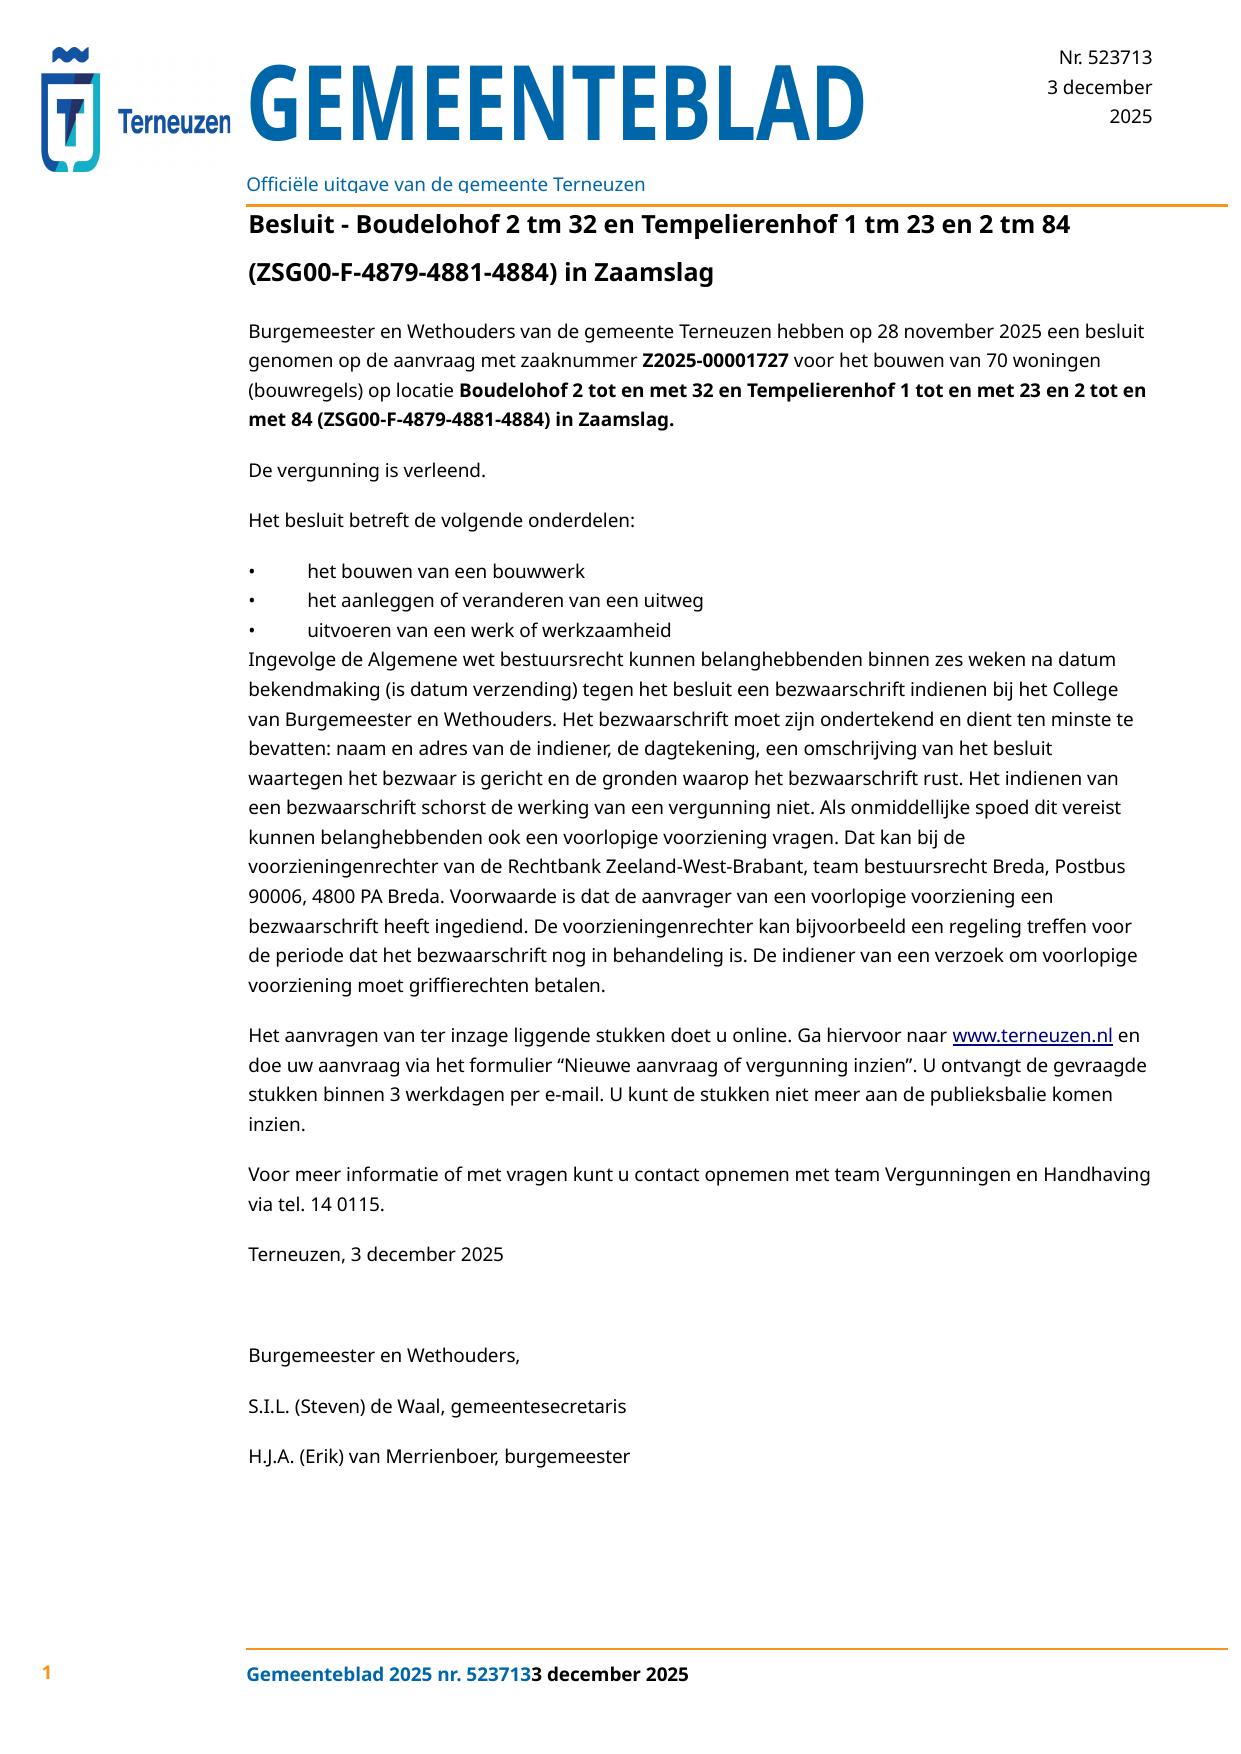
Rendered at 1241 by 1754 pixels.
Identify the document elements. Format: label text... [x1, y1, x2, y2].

text Het besluit betreft de volgende onderdelen: [248, 507, 1152, 533]
text H.J.A. (Erik) van Merrienboer, burgemeester [248, 1443, 1152, 1469]
text Voor meer informatie of met vragen kunt u contact opnemen met team Vergunningen en Handhaving via tel. 14 0115. [248, 1162, 1152, 1217]
text Het aanvragen van ter inzage liggende stukken doet u online. Ga hiervoor naar www.terneuzen.nl en doe uw aanvraag via het formulier “Nieuwe aanvraag of vergunning inzien”. U ontvangt de gevraagde stukken binnen 3 werkdagen per e-mail. U kunt de stukken niet meer aan de publieksbalie komen inzien. [248, 1022, 1152, 1137]
text Burgemeester en Wethouders, [248, 1342, 1152, 1368]
text Burgemeester en Wethouders van de gemeente Terneuzen hebben op 28 november 2025 een besluit genomen op de aanvraag met zaaknummer Z2025-00001727 voor het bouwen van 70 woningen (bouwregels) op locatie Boudelohof 2 tot en met 32 en Tempelierenhof 1 tot en met 23 en 2 tot en met 84 (ZSG00-F-4879-4881-4884) in Zaamslag. [248, 318, 1152, 432]
text Ingevolge de Algemene wet bestuursrecht kunnen belanghebbenden binnen zes weken na datum bekendmaking (is datum verzending) tegen het besluit een bezwaarschrift indienen bij het College van Burgemeester en Wethouders. Het bezwaarschrift moet zijn ondertekend en dient ten minste te bevatten: naam en adres van de indiener, de dagtekening, een omschrijving van het besluit waartegen het bezwaar is gericht en de gronden waarop het bezwaarschrift rust. Het indienen van een bezwaarschrift schorst de werking van een vergunning niet. Als onmiddellijke spoed dit vereist kunnen belanghebbenden ook een voorlopige voorziening vragen. Dat kan bij de voorzieningenrechter van de Rechtbank Zeeland-West-Brabant, team bestuursrecht Breda, Postbus 90006, 4800 PA Breda. Voorwaarde is dat de aanvrager van een voorlopige voorziening een bezwaarschrift heeft ingediend. De voorzieningenrechter kan bijvoorbeeld een regeling treffen voor de periode dat het bezwaarschrift nog in behandeling is. De indiener van een verzoek om voorlopige voorziening moet griffierechten betalen. [248, 647, 1152, 998]
list het aanleggen of veranderen van een uitweg [248, 587, 1152, 613]
text S.I.L. (Steven) de Waal, gemeentesecretaris [248, 1393, 1152, 1419]
text Besluit - Boudelohof 2 tm 32 en Tempelierenhof 1 tm 23 en 2 tm 84 (ZSG00-F-4879-4881-4884) in Zaamslag [248, 207, 1152, 288]
list het bouwen van een bouwwerk [248, 558, 1152, 584]
text De vergunning is verleend. [248, 457, 1152, 483]
picture [41, 47, 231, 172]
text Terneuzen, 3 december 2025 [248, 1242, 1152, 1267]
list uitvoeren van een werk of werkzaamheid [248, 617, 1152, 643]
